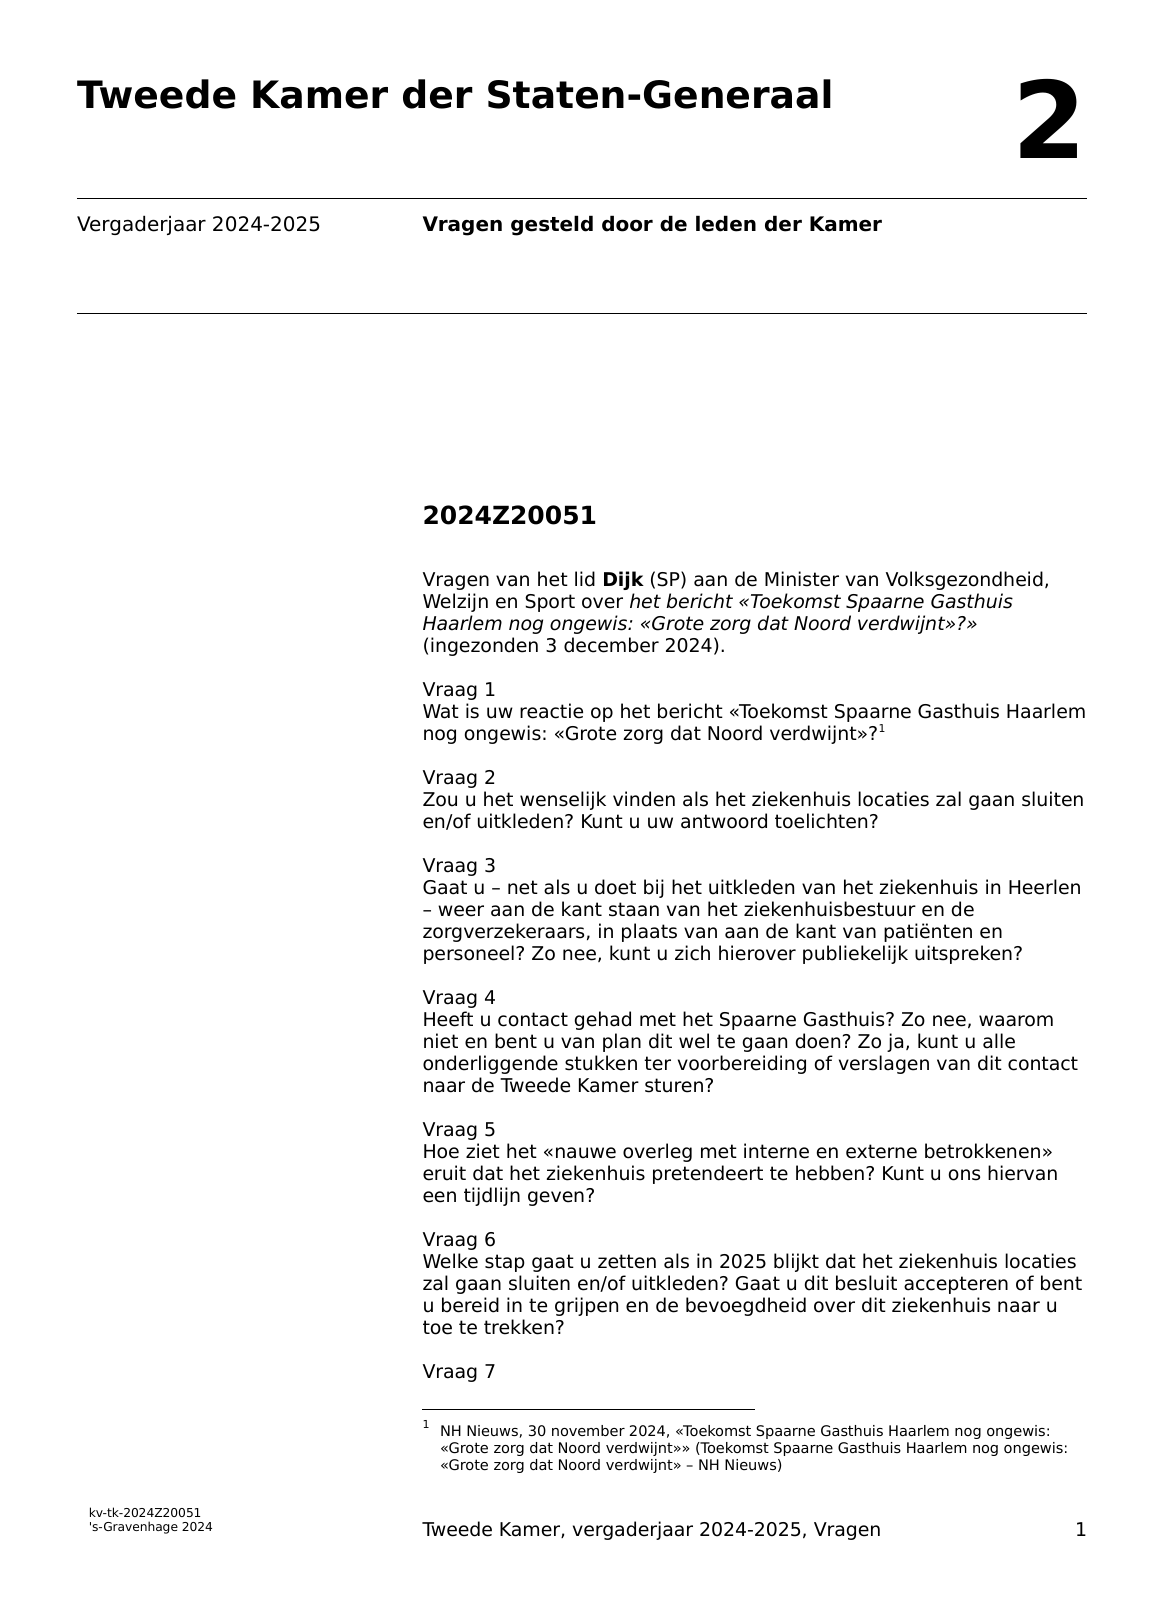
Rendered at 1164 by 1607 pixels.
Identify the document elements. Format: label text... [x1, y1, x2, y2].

text Gaat u – net als u doet bij het uitkleden van het ziekenhuis in Heerlen – weer aan de kant staan van het ziekenhuisbestuur en de zorgverzekeraars, in plaats van aan de kant van patiënten en personeel? Zo nee, kunt u zich hierover publiekelijk uitspreken? [422, 877, 1087, 965]
text NH Nieuws, 30 november 2024, «Toekomst Spaarne Gasthuis Haarlem nog ongewis: «Grote zorg dat Noord verdwijnt»» (Toekomst Spaarne Gasthuis Haarlem nog ongewis: «Grote zorg dat Noord verdwijnt» – NH Nieuws) [422, 1418, 1087, 1474]
table_cell Vergaderjaar 2024-2025 [77, 199, 422, 313]
text 2024Z20051 [422, 501, 1087, 531]
text Zou u het wenselijk vinden als het ziekenhuis locaties zal gaan sluiten en/of uitkleden? Kunt u uw antwoord toelichten? [422, 789, 1087, 833]
text kv-tk-2024Z20051 [88, 1506, 323, 1520]
text Vraag 6 [422, 1229, 1087, 1251]
text Vraag 1 [422, 679, 1087, 701]
text Vraag 4 [422, 987, 1087, 1009]
text Heeft u contact gehad met het Spaarne Gasthuis? Zo nee, waarom niet en bent u van plan dit wel te gaan doen? Zo ja, kunt u alle onderliggende stukken ter voorbereiding of verslagen van dit contact naar de Tweede Kamer sturen? [422, 1009, 1087, 1097]
text Hoe ziet het «nauwe overleg met interne en externe betrokkenen» eruit dat het ziekenhuis pretendeert te hebben? Kunt u ons hiervan een tijdlijn geven? [422, 1141, 1087, 1207]
text Wat is uw reactie op het bericht «Toekomst Spaarne Gasthuis Haarlem nog ongewis: «Grote zorg dat Noord verdwijnt»? [422, 701, 1087, 745]
table_header 2 [886, 59, 1087, 198]
text Welke stap gaat u zetten als in 2025 blijkt dat het ziekenhuis locaties zal gaan sluiten en/of uitkleden? Gaat u dit besluit accepteren of bent u bereid in te grijpen en de bevoegdheid over dit ziekenhuis naar u toe te trekken? [422, 1251, 1087, 1339]
text Vraag 3 [422, 855, 1087, 877]
table_cell Vragen gesteld door de leden der Kamer [422, 199, 1087, 313]
text Vraag 7 [422, 1361, 1087, 1383]
text 's-Gravenhage 2024 [88, 1520, 323, 1534]
table_header Tweede Kamer der Staten-Generaal [77, 59, 886, 198]
text Vraag 2 [422, 767, 1087, 789]
text Vragen van het lid Dijk (SP) aan de Minister van Volksgezondheid, Welzijn en Sport over het bericht «Toekomst Spaarne Gasthuis Haarlem nog ongewis: «Grote zorg dat Noord verdwijnt»?» (ingezonden 3 december 2024). [422, 569, 1087, 657]
text Vraag 5 [422, 1119, 1087, 1141]
